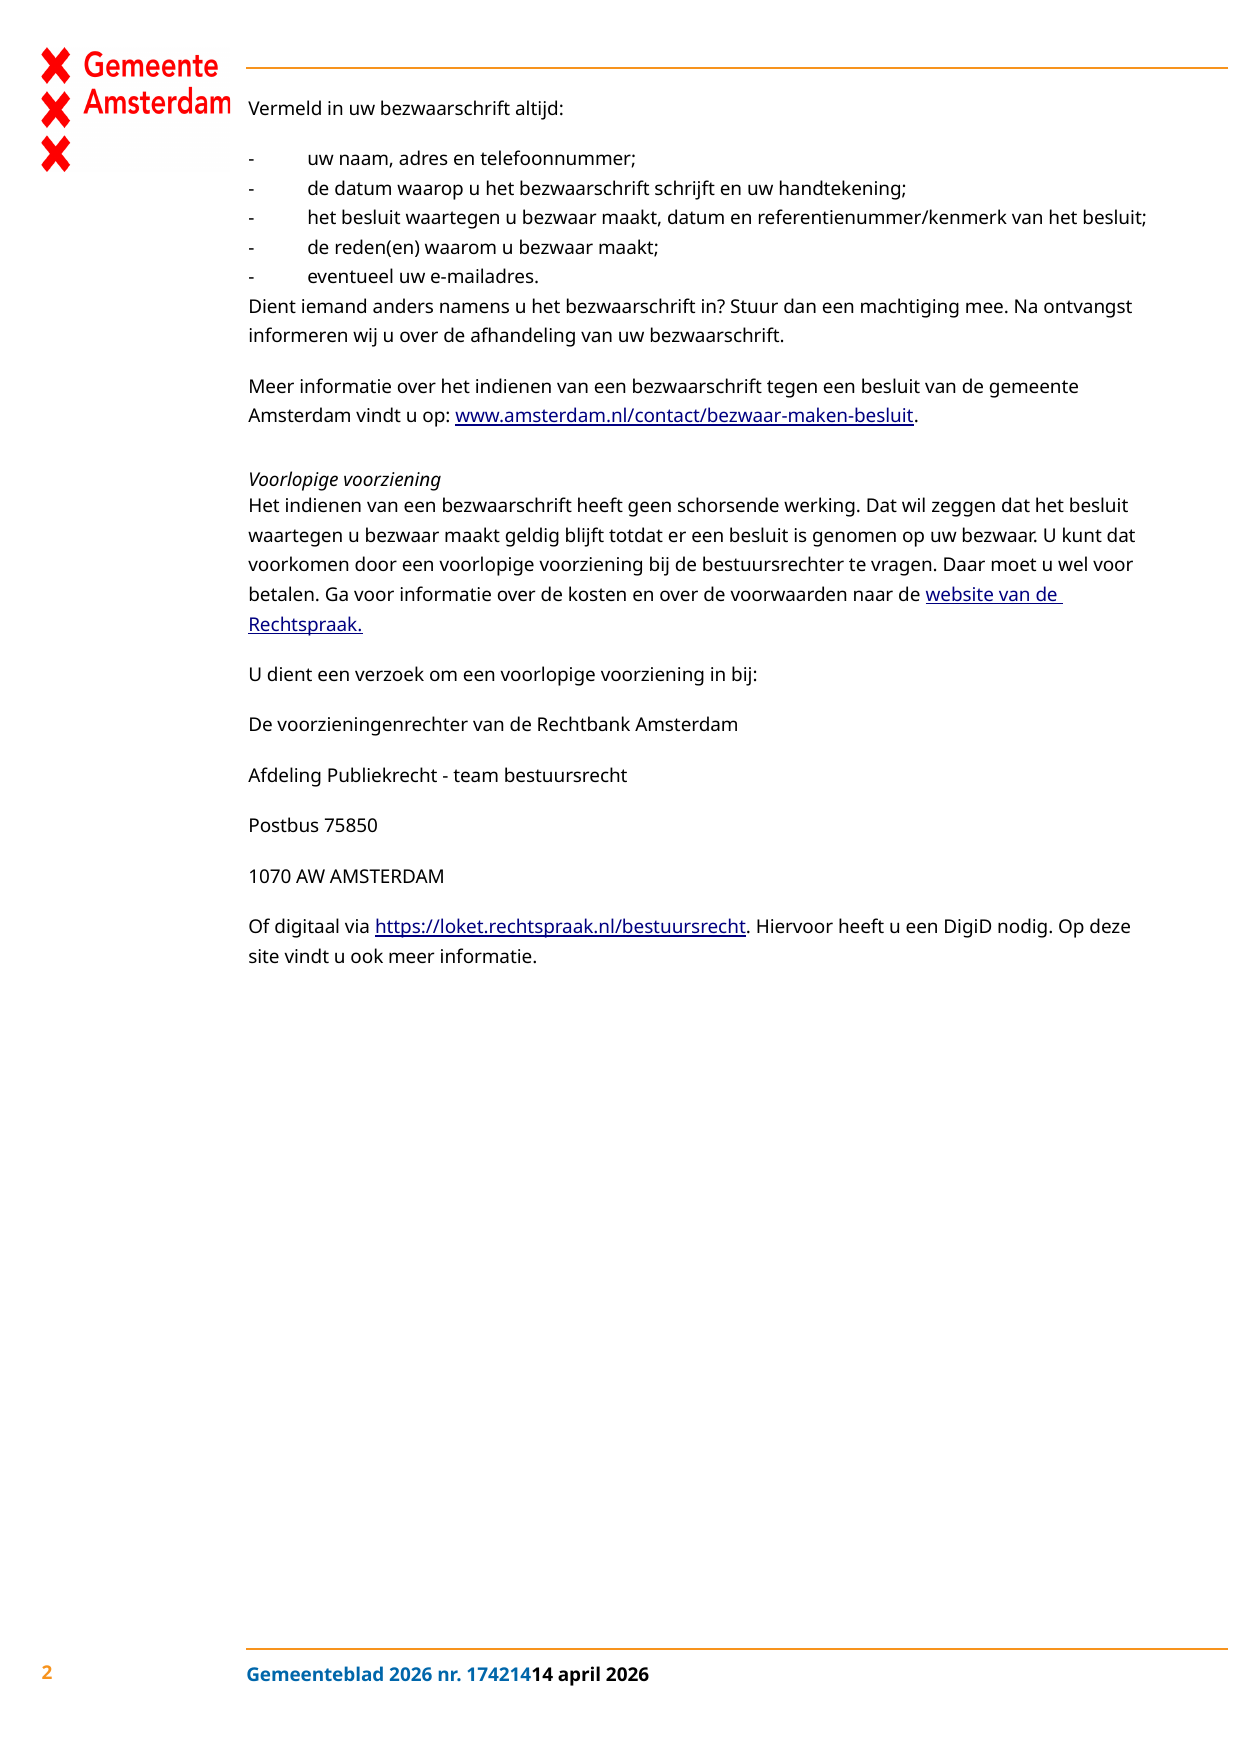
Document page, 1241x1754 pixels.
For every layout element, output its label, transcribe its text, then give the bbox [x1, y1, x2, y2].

text Postbus 75850 [248, 812, 1152, 838]
list eventueel uw e-mailadres. [248, 263, 1152, 289]
text Dient iemand anders namens u het bezwaarschrift in? Stuur dan een machtiging mee. Na ontvangst informeren wij u over de afhandeling van uw bezwaarschrift. [248, 293, 1152, 348]
text Meer informatie over het indienen van een bezwaarschrift tegen een besluit van de gemeente Amsterdam vindt u op: www.amsterdam.nl/contact/bezwaar-maken-besluit. [248, 373, 1152, 428]
text Of digitaal via https://loket.rechtspraak.nl/bestuursrecht. Hiervoor heeft u een DigiD nodig. Op deze site vindt u ook meer informatie. [248, 913, 1152, 968]
text Het indienen van een bezwaarschrift heeft geen schorsende werking. Dat wil zeggen dat het besluit waartegen u bezwaar maakt geldig blijft totdat er een besluit is genomen op uw bezwaar. U kunt dat voorkomen door een voorlopige voorziening bij de bestuursrechter te vragen. Daar moet u wel voor betalen. Ga voor informatie over de kosten en over de voorwaarden naar de website van de Rechtspraak. [248, 492, 1152, 636]
text Afdeling Publiekrecht - team bestuursrecht [248, 762, 1152, 788]
text Voorlopige voorziening [248, 467, 1152, 492]
list de reden(en) waarom u bezwaar maakt; [248, 234, 1152, 260]
list het besluit waartegen u bezwaar maakt, datum en referentienummer/kenmerk van het besluit; [248, 204, 1152, 230]
text U dient een verzoek om een voorlopige voorziening in bij: [248, 661, 1152, 687]
list uw naam, adres en telefoonnummer; [248, 145, 1152, 171]
list de datum waarop u het bezwaarschrift schrijft en uw handtekening; [248, 175, 1152, 201]
picture [41, 47, 231, 172]
text Vermeld in uw bezwaarschrift altijd: [248, 95, 1152, 121]
text De voorzieningenrechter van de Rechtbank Amsterdam [248, 712, 1152, 737]
text 1070 AW AMSTERDAM [248, 863, 1152, 888]
